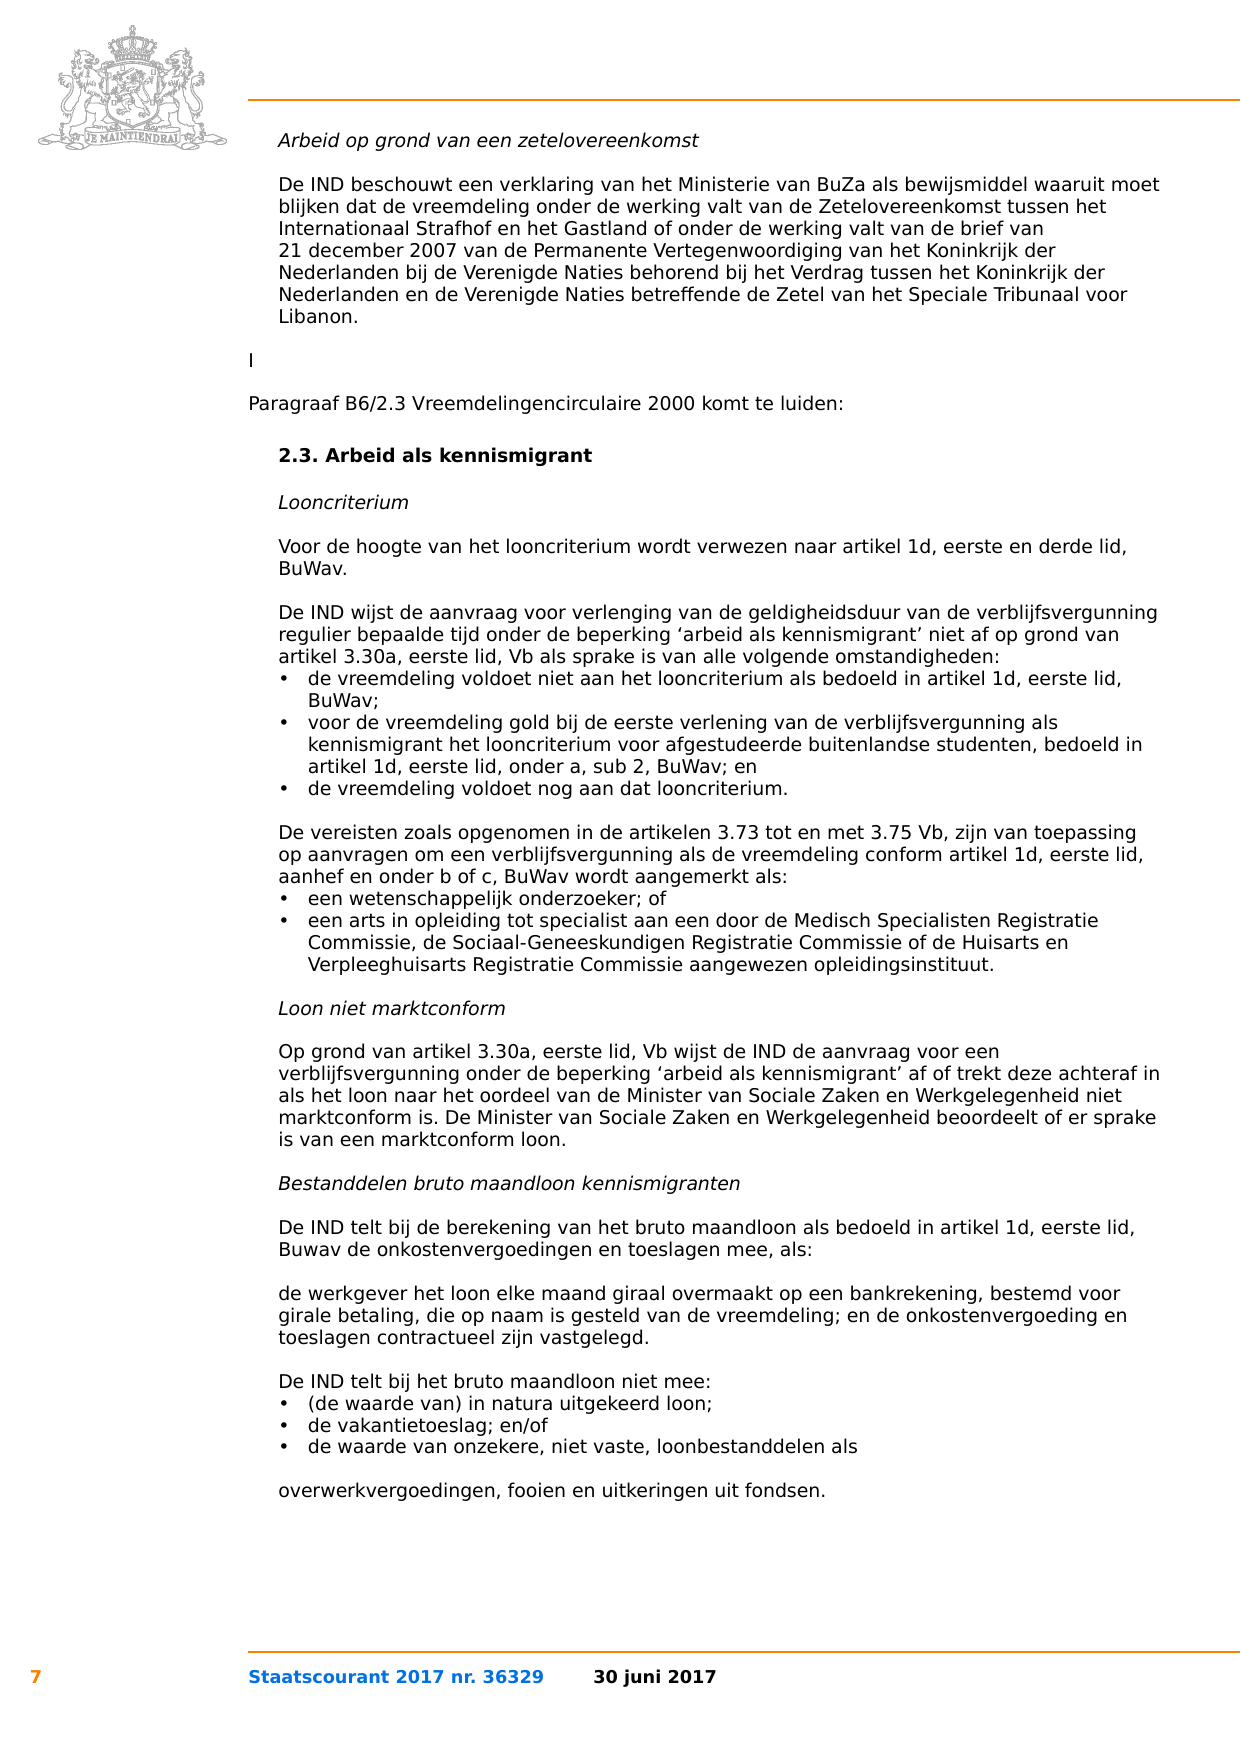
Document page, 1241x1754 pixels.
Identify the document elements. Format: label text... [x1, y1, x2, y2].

text De vereisten zoals opgenomen in de artikelen 3.73 tot en met 3.75 Vb, zijn van toepassing op aanvragen om een verblijfsvergunning als de vreemdeling conform artikel 1d, eerste lid, aanhef en onder b of c, BuWav wordt aangemerkt als: [278, 822, 1163, 888]
text overwerkvergoedingen, fooien en uitkeringen uit fondsen. [278, 1480, 1163, 1502]
text • voor de vreemdeling gold bij de eerste verlening van de verblijfsvergunning als kennismigrant het looncriterium voor afgestudeerde buitenlandse studenten, bedoeld in artikel 1d, eerste lid, onder a, sub 2, BuWav; en [278, 712, 1163, 778]
text • de vakantietoeslag; en/of [278, 1414, 1163, 1436]
text de werkgever het loon elke maand giraal overmaakt op een bankrekening, bestemd voor girale betaling, die op naam is gesteld van de vreemdeling; en de onkostenvergoeding en toeslagen contractueel zijn vastgelegd. [278, 1283, 1163, 1349]
picture [38, 25, 227, 150]
text De IND telt bij de berekening van het bruto maandloon als bedoeld in artikel 1d, eerste lid, Buwav de onkostenvergoedingen en toeslagen mee, als: [278, 1217, 1163, 1261]
subtitle 2.3. Arbeid als kennismigrant [278, 445, 1163, 467]
text De IND wijst de aanvraag voor verlenging van de geldigheidsduur van de verblijfsvergunning regulier bepaalde tijd onder de beperking ‘arbeid als kennismigrant’ niet af op grond van artikel 3.30a, eerste lid, Vb als sprake is van alle volgende omstandigheden: [278, 602, 1163, 668]
text • een wetenschappelijk onderzoeker; of [278, 888, 1163, 909]
text • de vreemdeling voldoet nog aan dat looncriterium. [278, 778, 1163, 800]
text Paragraaf B6/2.3 Vreemdelingencirculaire 2000 komt te luiden: [248, 393, 1163, 415]
subtitle Loon niet marktconform [278, 997, 1163, 1019]
text De IND telt bij het bruto maandloon niet mee: [278, 1371, 1163, 1392]
text • de vreemdeling voldoet niet aan het looncriterium als bedoeld in artikel 1d, eerste lid, BuWav; [278, 668, 1163, 712]
text De IND beschouwt een verklaring van het Ministerie van BuZa als bewijsmiddel waaruit moet blijken dat de vreemdeling onder de werking valt van de Zetelovereenkomst tussen het Internationaal Strafhof en het Gastland of onder de werking valt van de brief van 21 december 2007 van de Permanente Vertegenwoordiging van het Koninkrijk der Nederlanden bij de Verenigde Naties behorend bij het Verdrag tussen het Koninkrijk der Nederlanden en de Verenigde Naties betreffende de Zetel van het Speciale Tribunaal voor Libanon. [278, 174, 1163, 328]
subtitle Looncriterium [278, 492, 1163, 514]
text Op grond van artikel 3.30a, eerste lid, Vb wijst de IND de aanvraag voor een verblijfsvergunning onder de beperking ‘arbeid als kennismigrant’ af of trekt deze achteraf in als het loon naar het oordeel van de Minister van Sociale Zaken en Werkgelegenheid niet marktconform is. De Minister van Sociale Zaken en Werkgelegenheid beoordeelt of er sprake is van een marktconform loon. [278, 1041, 1163, 1151]
text • de waarde van onzekere, niet vaste, loonbestanddelen als [278, 1436, 1163, 1458]
text I [248, 349, 1163, 371]
subtitle Arbeid op grond van een zetelovereenkomst [278, 130, 1163, 152]
text • een arts in opleiding tot specialist aan een door de Medisch Specialisten Registratie Commissie, de Sociaal-Geneeskundigen Registratie Commissie of de Huisarts en Verpleeghuisarts Registratie Commissie aangewezen opleidingsinstituut. [278, 909, 1163, 976]
text • (de waarde van) in natura uitgekeerd loon; [278, 1392, 1163, 1414]
subtitle Bestanddelen bruto maandloon kennismigranten [278, 1173, 1163, 1195]
text Voor de hoogte van het looncriterium wordt verwezen naar artikel 1d, eerste en derde lid, BuWav. [278, 536, 1163, 580]
